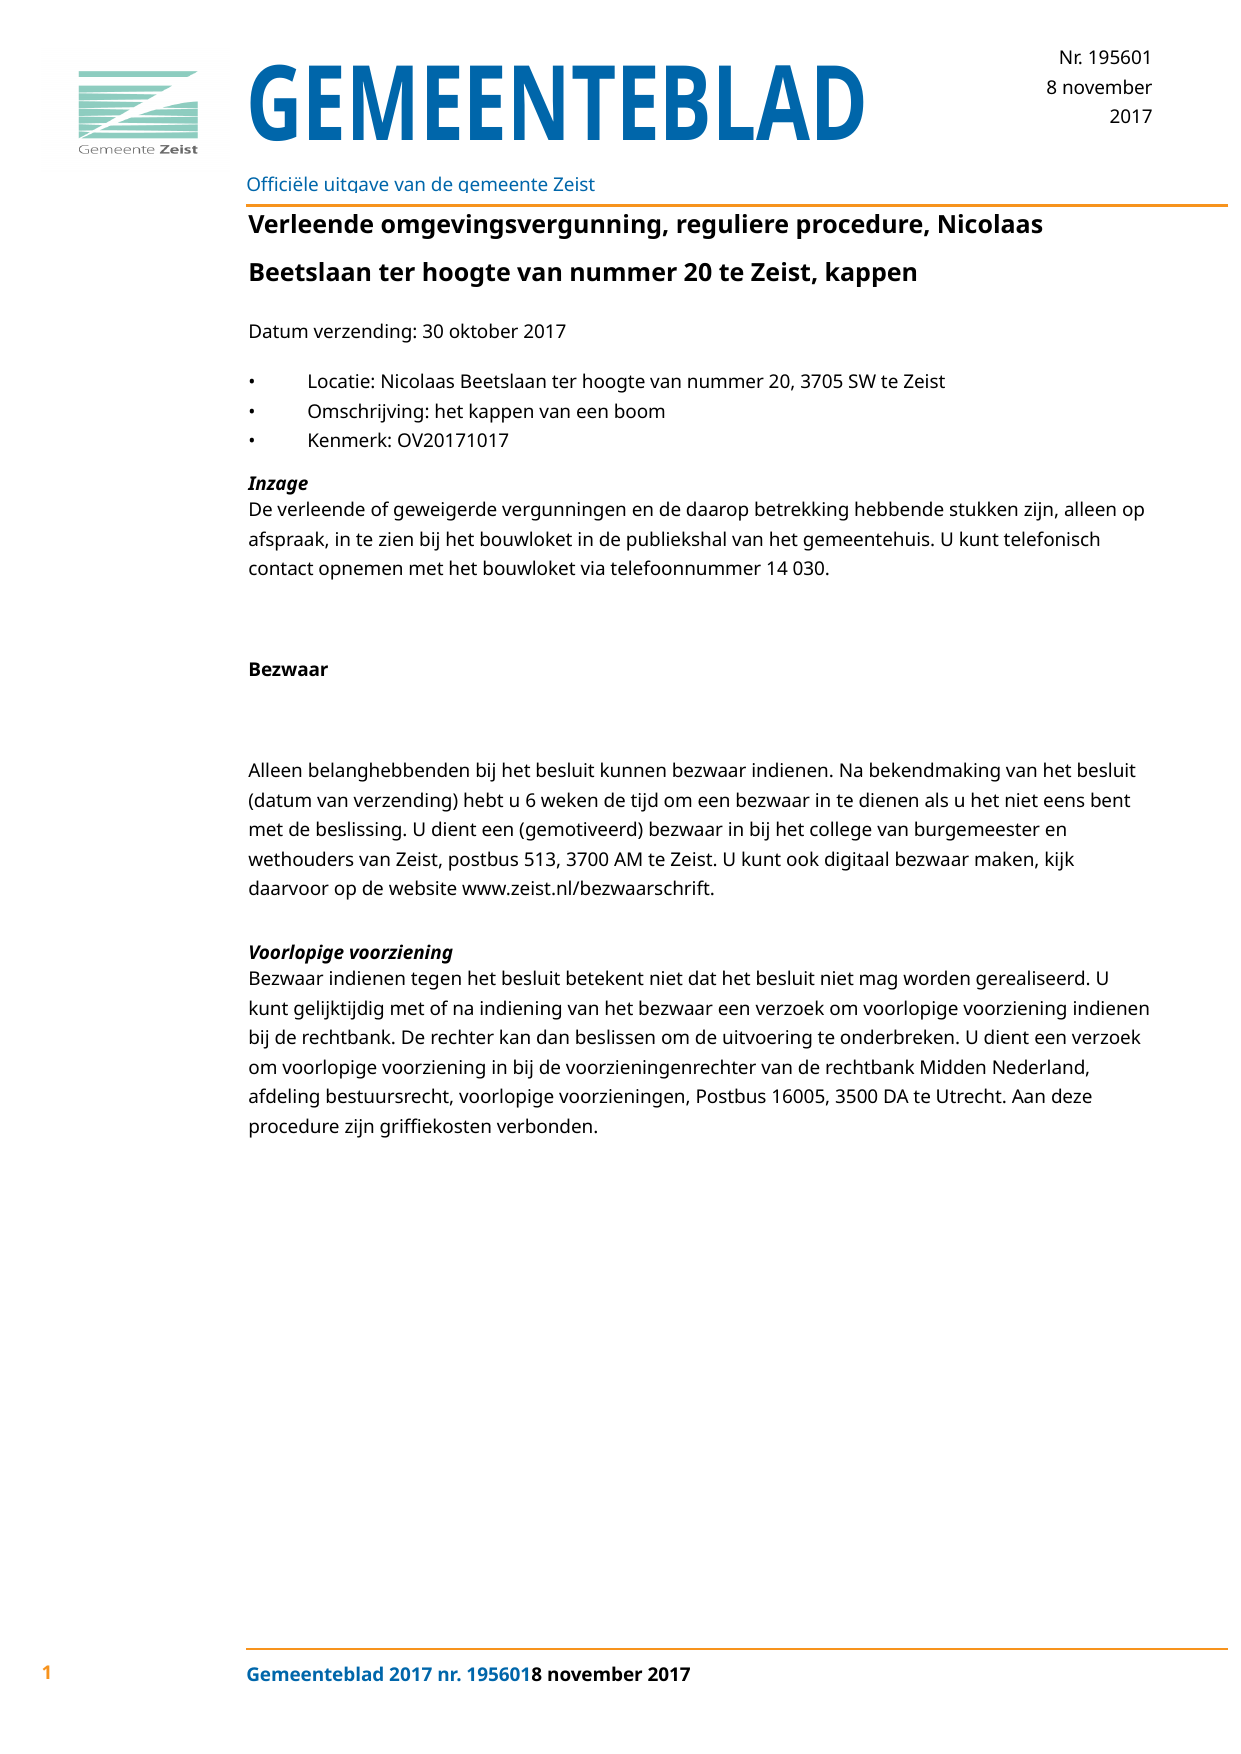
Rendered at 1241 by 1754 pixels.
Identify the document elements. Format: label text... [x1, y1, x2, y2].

text Inzage [248, 471, 1152, 496]
text Voorlopige voorziening [248, 939, 1152, 965]
picture [41, 47, 231, 172]
text Verleende omgevingsvergunning, reguliere procedure, Nicolaas Beetslaan ter hoogte van nummer 20 te Zeist, kappen [248, 207, 1152, 288]
text Bezwaar indienen tegen het besluit betekent niet dat het besluit niet mag worden gerealiseerd. U kunt gelijktijdig met of na indiening van het bezwaar een verzoek om voorlopige voorziening indienen bij de rechtbank. De rechter kan dan beslissen om de uitvoering te onderbreken. U dient een verzoek om voorlopige voorziening in bij de voorzieningenrechter van de rechtbank Midden Nederland, afdeling bestuursrecht, voorlopige voorzieningen, Postbus 16005, 3500 DA te Utrecht. Aan deze procedure zijn griffiekosten verbonden. [248, 965, 1152, 1139]
list Kenmerk: OV20171017 [248, 427, 1152, 453]
list Locatie: Nicolaas Beetslaan ter hoogte van nummer 20, 3705 SW te Zeist [248, 368, 1152, 394]
text Datum verzending: 30 oktober 2017 [248, 318, 1152, 344]
list Omschrijving: het kappen van een boom [248, 398, 1152, 424]
text Alleen belanghebbenden bij het besluit kunnen bezwaar indienen. Na bekendmaking van het besluit (datum van verzending) hebt u 6 weken de tijd om een bezwaar in te dienen als u het niet eens bent met de beslissing. U dient een (gemotiveerd) bezwaar in bij het college van burgemeester en wethouders van Zeist, postbus 513, 3700 AM te Zeist. U kunt ook digitaal bezwaar maken, kijk daarvoor op de website www.zeist.nl/bezwaarschrift. [248, 757, 1152, 901]
text Bezwaar [248, 656, 1152, 682]
text De verleende of geweigerde vergunningen en de daarop betrekking hebbende stukken zijn, alleen op afspraak, in te zien bij het bouwloket in de publiekshal van het gemeentehuis. U kunt telefonisch contact opnemen met het bouwloket via telefoonnummer 14 030. [248, 496, 1152, 581]
